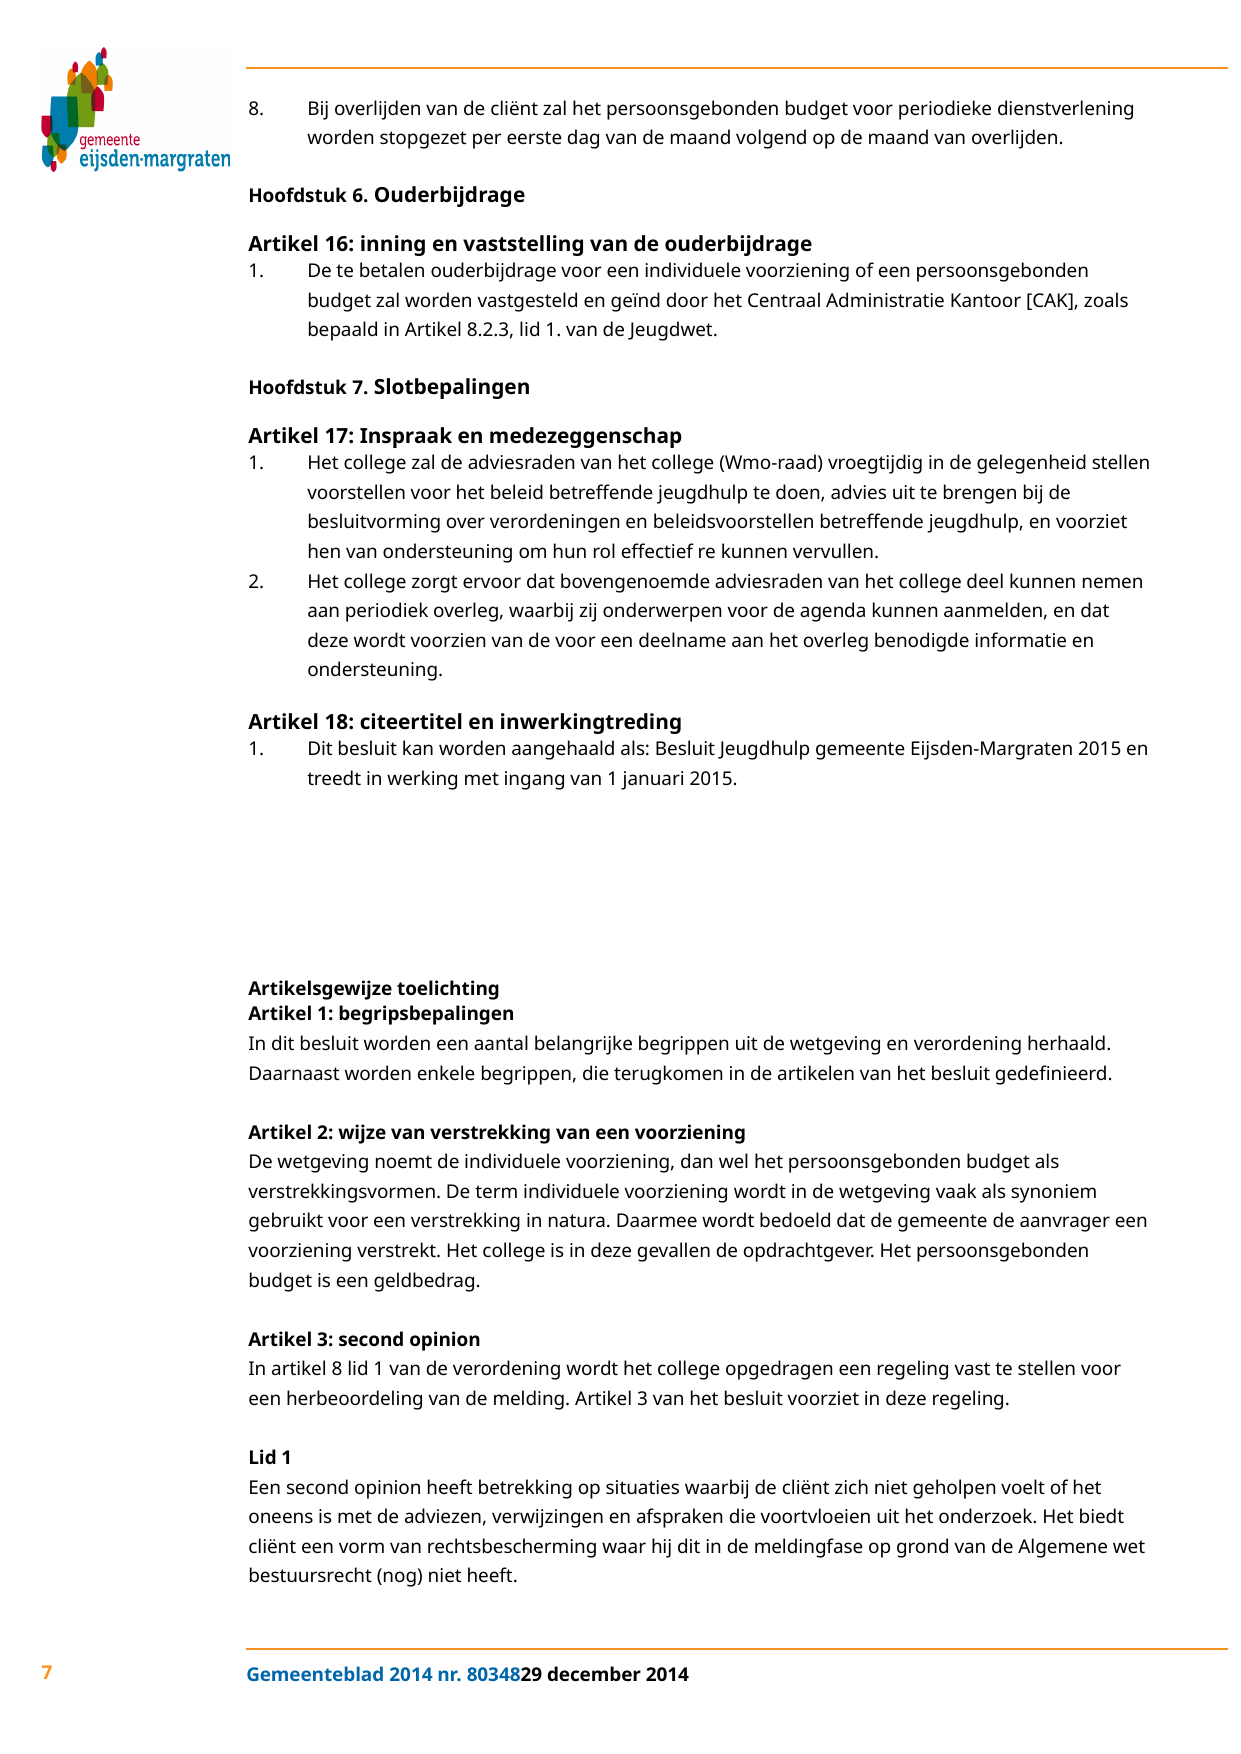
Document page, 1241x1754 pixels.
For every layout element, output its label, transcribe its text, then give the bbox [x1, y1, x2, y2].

text Artikel 17: Inspraak en medezeggenschap [248, 421, 1152, 449]
list Het college zal de adviesraden van het college (Wmo-raad) vroegtijdig in de gelegenheid stellen voorstellen voor het beleid betreffende jeugdhulp te doen, advies uit te brengen bij de besluitvorming over verordeningen en beleidsvoorstellen betreffende jeugdhulp, en voorziet hen van ondersteuning om hun rol effectief re kunnen vervullen. [248, 449, 1152, 564]
text In artikel 8 lid 1 van de verordening wordt het college opgedragen een regeling vast te stellen voor een herbeoordeling van de melding. Artikel 3 van het besluit voorziet in deze regeling. [248, 1356, 1152, 1411]
picture [41, 47, 231, 172]
text Artikel 2: wijze van verstrekking van een voorziening [248, 1119, 1152, 1144]
text Lid 1 [248, 1444, 1152, 1470]
text Artikel 1: begripsbepalingen [248, 1001, 1152, 1026]
text Een second opinion heeft betrekking op situaties waarbij de cliënt zich niet geholpen voelt of het oneens is met de adviezen, verwijzingen en afspraken die voortvloeien uit het onderzoek. Het biedt cliënt een vorm van rechtsbescherming waar hij dit in de meldingfase op grond van de Algemene wet bestuursrecht (nog) niet heeft. [248, 1474, 1152, 1588]
text De wetgeving noemt de individuele voorziening, dan wel het persoonsgebonden budget als verstrekkingsvormen. De term individuele voorziening wordt in de wetgeving vaak als synoniem gebruikt voor een verstrekking in natura. Daarmee wordt bedoeld dat de gemeente de aanvrager een voorziening verstrekt. Het college is in deze gevallen de opdrachtgever. Het persoonsgebonden budget is een geldbedrag. [248, 1148, 1152, 1292]
text Hoofdstuk 7. Slotbepalingen [248, 372, 1152, 400]
text Hoofdstuk 6. Ouderbijdrage [248, 180, 1152, 208]
text Artikel 3: second opinion [248, 1326, 1152, 1352]
text In dit besluit worden een aantal belangrijke begrippen uit de wetgeving en verordening herhaald. Daarnaast worden enkele begrippen, die terugkomen in de artikelen van het besluit gedefinieerd. [248, 1030, 1152, 1085]
text Artikel 16: inning en vaststelling van de ouderbijdrage [248, 229, 1152, 257]
text Artikel 18: citeertitel en inwerkingtreding [248, 707, 1152, 736]
list Bij overlijden van de cliënt zal het persoonsgebonden budget voor periodieke dienstverlening worden stopgezet per eerste dag van de maand volgend op de maand van overlijden. [248, 95, 1152, 150]
list Dit besluit kan worden aangehaald als: Besluit Jeugdhulp gemeente Eijsden-Margraten 2015 en treedt in werking met ingang van 1 januari 2015. [248, 736, 1152, 791]
list De te betalen ouderbijdrage voor een individuele voorziening of een persoonsgebonden budget zal worden vastgesteld en geïnd door het Centraal Administratie Kantoor [CAK], zoals bepaald in Artikel 8.2.3, lid 1. van de Jeugdwet. [248, 257, 1152, 342]
list Het college zorgt ervoor dat bovengenoemde adviesraden van het college deel kunnen nemen aan periodiek overleg, waarbij zij onderwerpen voor de agenda kunnen aanmelden, en dat deze wordt voorzien van de voor een deelname aan het overleg benodigde informatie en ondersteuning. [248, 568, 1152, 682]
text Artikelsgewijze toelichting [248, 975, 1152, 1001]
